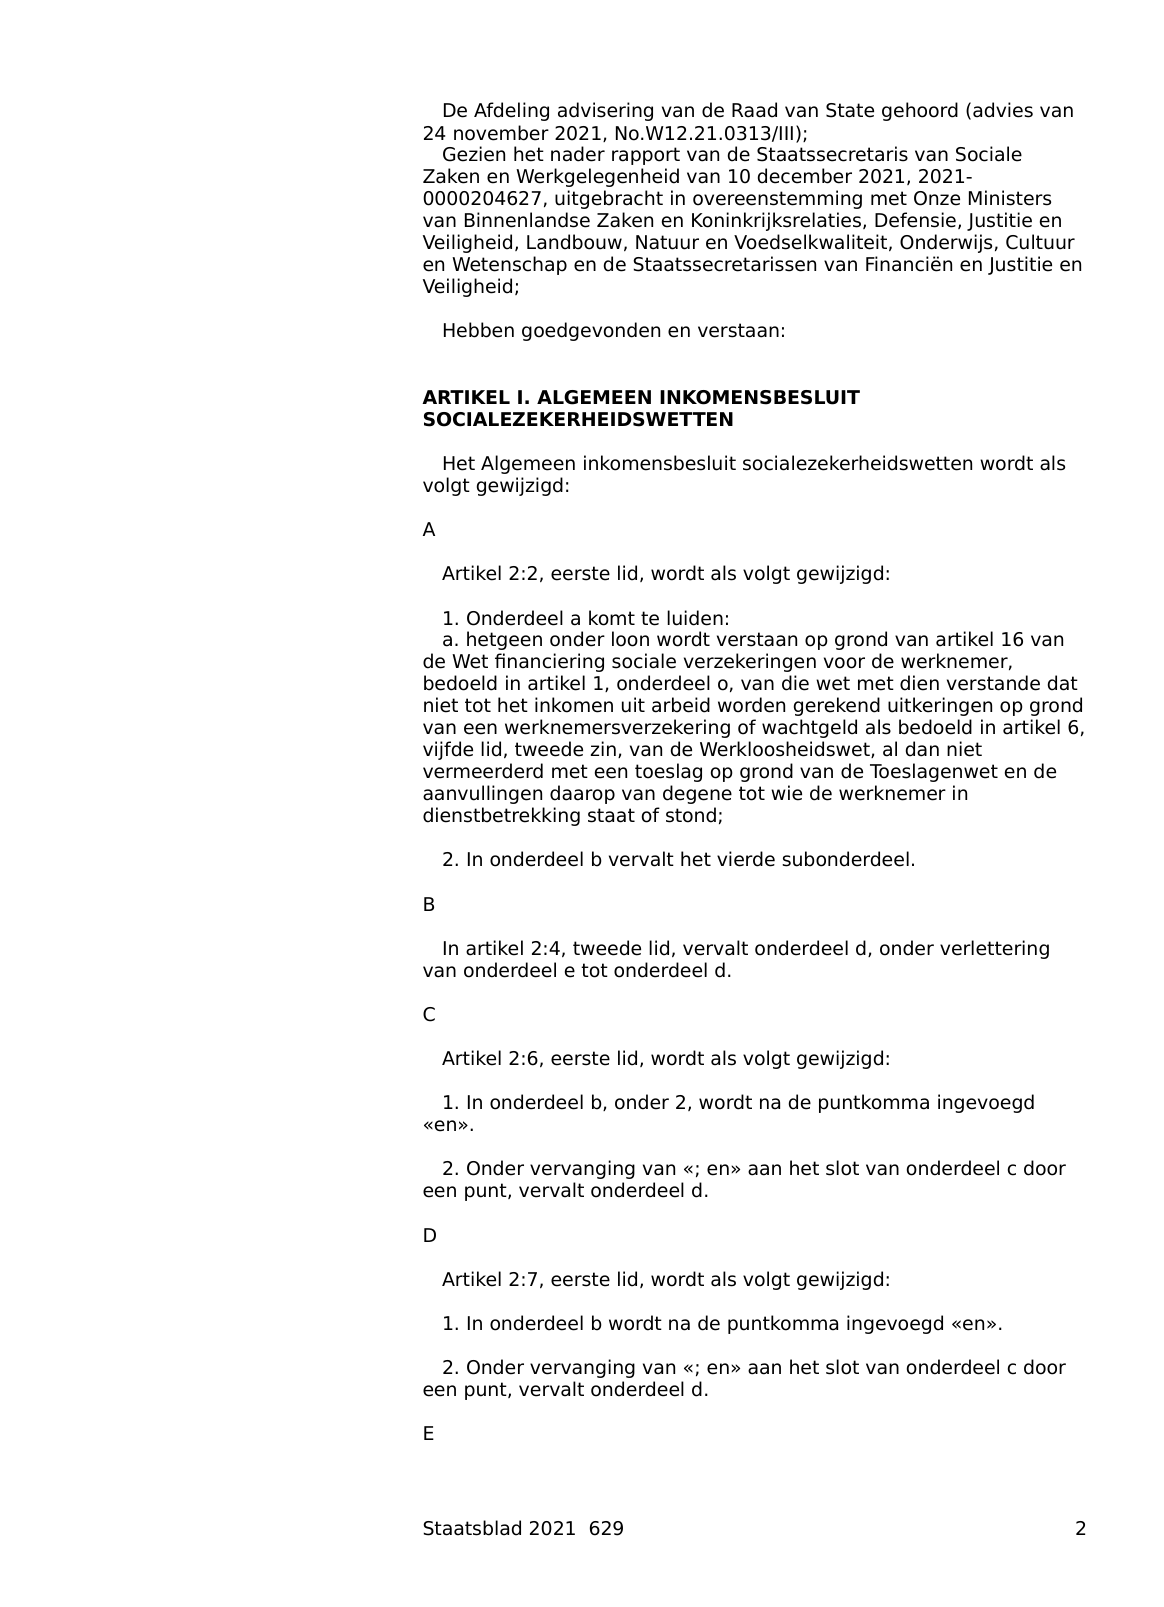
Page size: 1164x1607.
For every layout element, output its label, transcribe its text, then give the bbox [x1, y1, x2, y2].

text 1. Onderdeel a komt te luiden: [422, 607, 1087, 629]
text De Afdeling advisering van de Raad van State gehoord (advies van 24 november 2021, No.W12.21.0313/III); [422, 100, 1087, 144]
text 2. Onder vervanging van «; en» aan het slot van onderdeel c door een punt, vervalt onderdeel d. [422, 1158, 1087, 1202]
text Gezien het nader rapport van de Staatssecretaris van Sociale Zaken en Werkgelegenheid van 10 december 2021, 2021-0000204627, uitgebracht in overeenstemming met Onze Ministers van Binnenlandse Zaken en Koninkrijksrelaties, Defensie, Justitie en Veiligheid, Landbouw, Natuur en Voedselkwaliteit, Onderwijs, Cultuur en Wetenschap en de Staatssecretarissen van Financiën en Justitie en Veiligheid; [422, 144, 1087, 298]
text 2. Onder vervanging van «; en» aan het slot van onderdeel c door een punt, vervalt onderdeel d. [422, 1357, 1087, 1401]
text Artikel 2:6, eerste lid, wordt als volgt gewijzigd: [422, 1048, 1087, 1070]
text E [422, 1423, 1087, 1445]
text A [422, 519, 1087, 541]
text Artikel 2:7, eerste lid, wordt als volgt gewijzigd: [422, 1269, 1087, 1291]
text D [422, 1224, 1087, 1246]
text In artikel 2:4, tweede lid, vervalt onderdeel d, onder verlettering van onderdeel e tot onderdeel d. [422, 938, 1087, 982]
text 1. In onderdeel b wordt na de puntkomma ingevoegd «en». [422, 1313, 1087, 1335]
text a. hetgeen onder loon wordt verstaan op grond van artikel 16 van de Wet financiering sociale verzekeringen voor de werknemer, bedoeld in artikel 1, onderdeel o, van die wet met dien verstande dat niet tot het inkomen uit arbeid worden gerekend uitkeringen op grond van een werknemersverzekering of wachtgeld als bedoeld in artikel 6, vijfde lid, tweede zin, van de Werkloosheidswet, al dan niet vermeerderd met een toeslag op grond van de Toeslagenwet en de aanvullingen daarop van degene tot wie de werknemer in dienstbetrekking staat of stond; [422, 629, 1087, 827]
text Artikel 2:2, eerste lid, wordt als volgt gewijzigd: [422, 563, 1087, 585]
text 1. In onderdeel b, onder 2, wordt na de puntkomma ingevoegd «en». [422, 1092, 1087, 1136]
subtitle ARTIKEL I. ALGEMEEN INKOMENSBESLUIT SOCIALEZEKERHEIDSWETTEN [422, 387, 1087, 431]
text Het Algemeen inkomensbesluit socialezekerheidswetten wordt als volgt gewijzigd: [422, 453, 1087, 497]
text 2. In onderdeel b vervalt het vierde subonderdeel. [422, 849, 1087, 871]
text C [422, 1004, 1087, 1026]
text Hebben goedgevonden en verstaan: [422, 320, 1087, 342]
text B [422, 893, 1087, 916]
